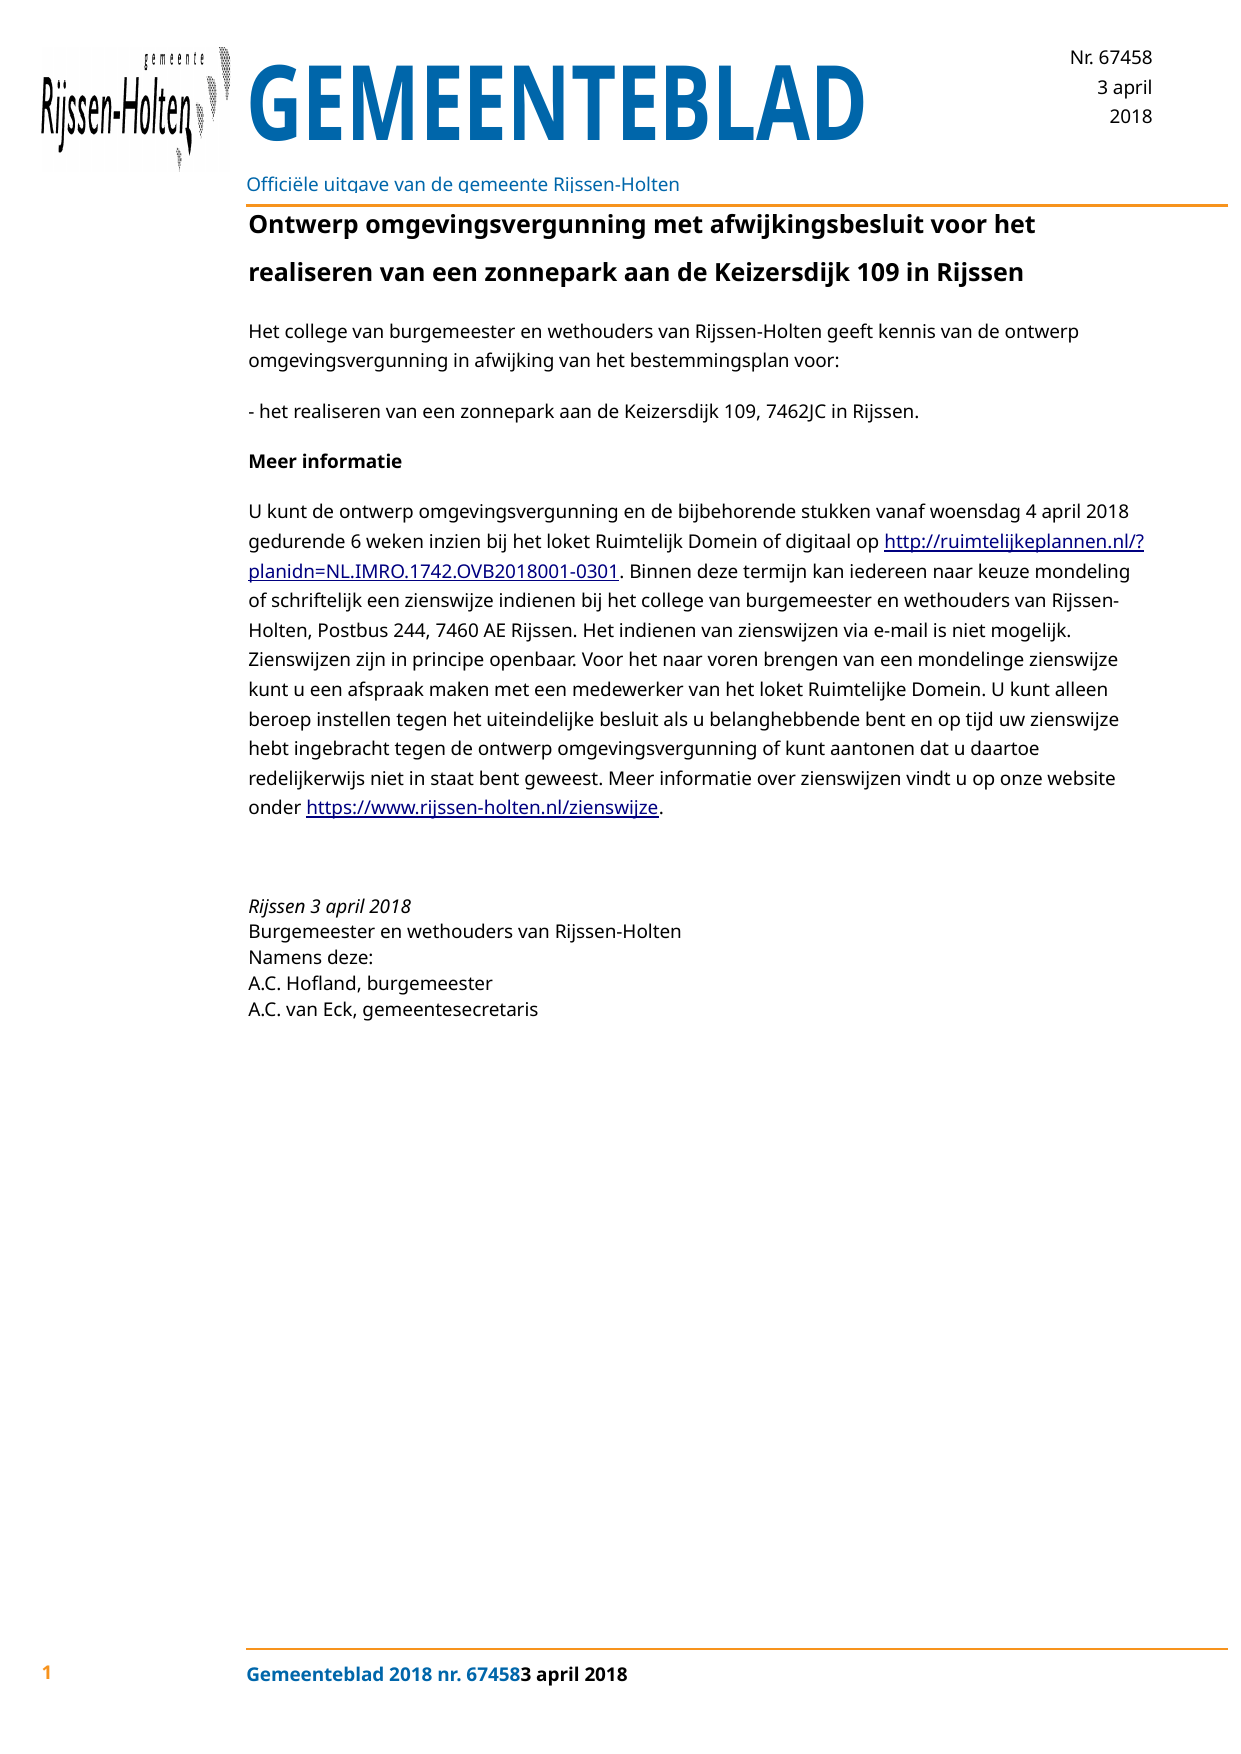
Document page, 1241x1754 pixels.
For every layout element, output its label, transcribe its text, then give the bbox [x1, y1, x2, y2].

text Burgemeester en wethouders van Rijssen-Holten [248, 918, 1152, 944]
picture [41, 47, 231, 172]
text - het realiseren van een zonnepark aan de Keizersdijk 109, 7462JC in Rijssen. [248, 398, 1152, 424]
text Ontwerp omgevingsvergunning met afwijkingsbesluit voor het realiseren van een zonnepark aan de Keizersdijk 109 in Rijssen [248, 207, 1152, 288]
text A.C. Hofland, burgemeester [248, 970, 1152, 996]
text U kunt de ontwerp omgevingsvergunning en de bijbehorende stukken vanaf woensdag 4 april 2018 gedurende 6 weken inzien bij het loket Ruimtelijk Domein of digitaal op http://ruimtelijkeplannen.nl/?planidn=NL.IMRO.1742.OVB2018001-0301. Binnen deze termijn kan iedereen naar keuze mondeling of schriftelijk een zienswijze indienen bij het college van burgemeester en wethouders van Rijssen-Holten, Postbus 244, 7460 AE Rijssen. Het indienen van zienswijzen via e-mail is niet mogelijk. Zienswijzen zijn in principe openbaar. Voor het naar voren brengen van een mondelinge zienswijze kunt u een afspraak maken met een medewerker van het loket Ruimtelijke Domein. U kunt alleen beroep instellen tegen het uiteindelijke besluit als u belanghebbende bent en op tijd uw zienswijze hebt ingebracht tegen de ontwerp omgevingsvergunning of kunt aantonen dat u daartoe redelijkerwijs niet in staat bent geweest. Meer informatie over zienswijzen vindt u op onze website onder https://www.rijssen-holten.nl/zienswijze. [248, 499, 1152, 820]
text Meer informatie [248, 448, 1152, 474]
text A.C. van Eck, gemeentesecretaris [248, 996, 1152, 1021]
text Het college van burgemeester en wethouders van Rijssen-Holten geeft kennis van de ontwerp omgevingsvergunning in afwijking van het bestemmingsplan voor: [248, 318, 1152, 373]
text Rijssen 3 april 2018 [248, 893, 1152, 918]
text Namens deze: [248, 944, 1152, 970]
